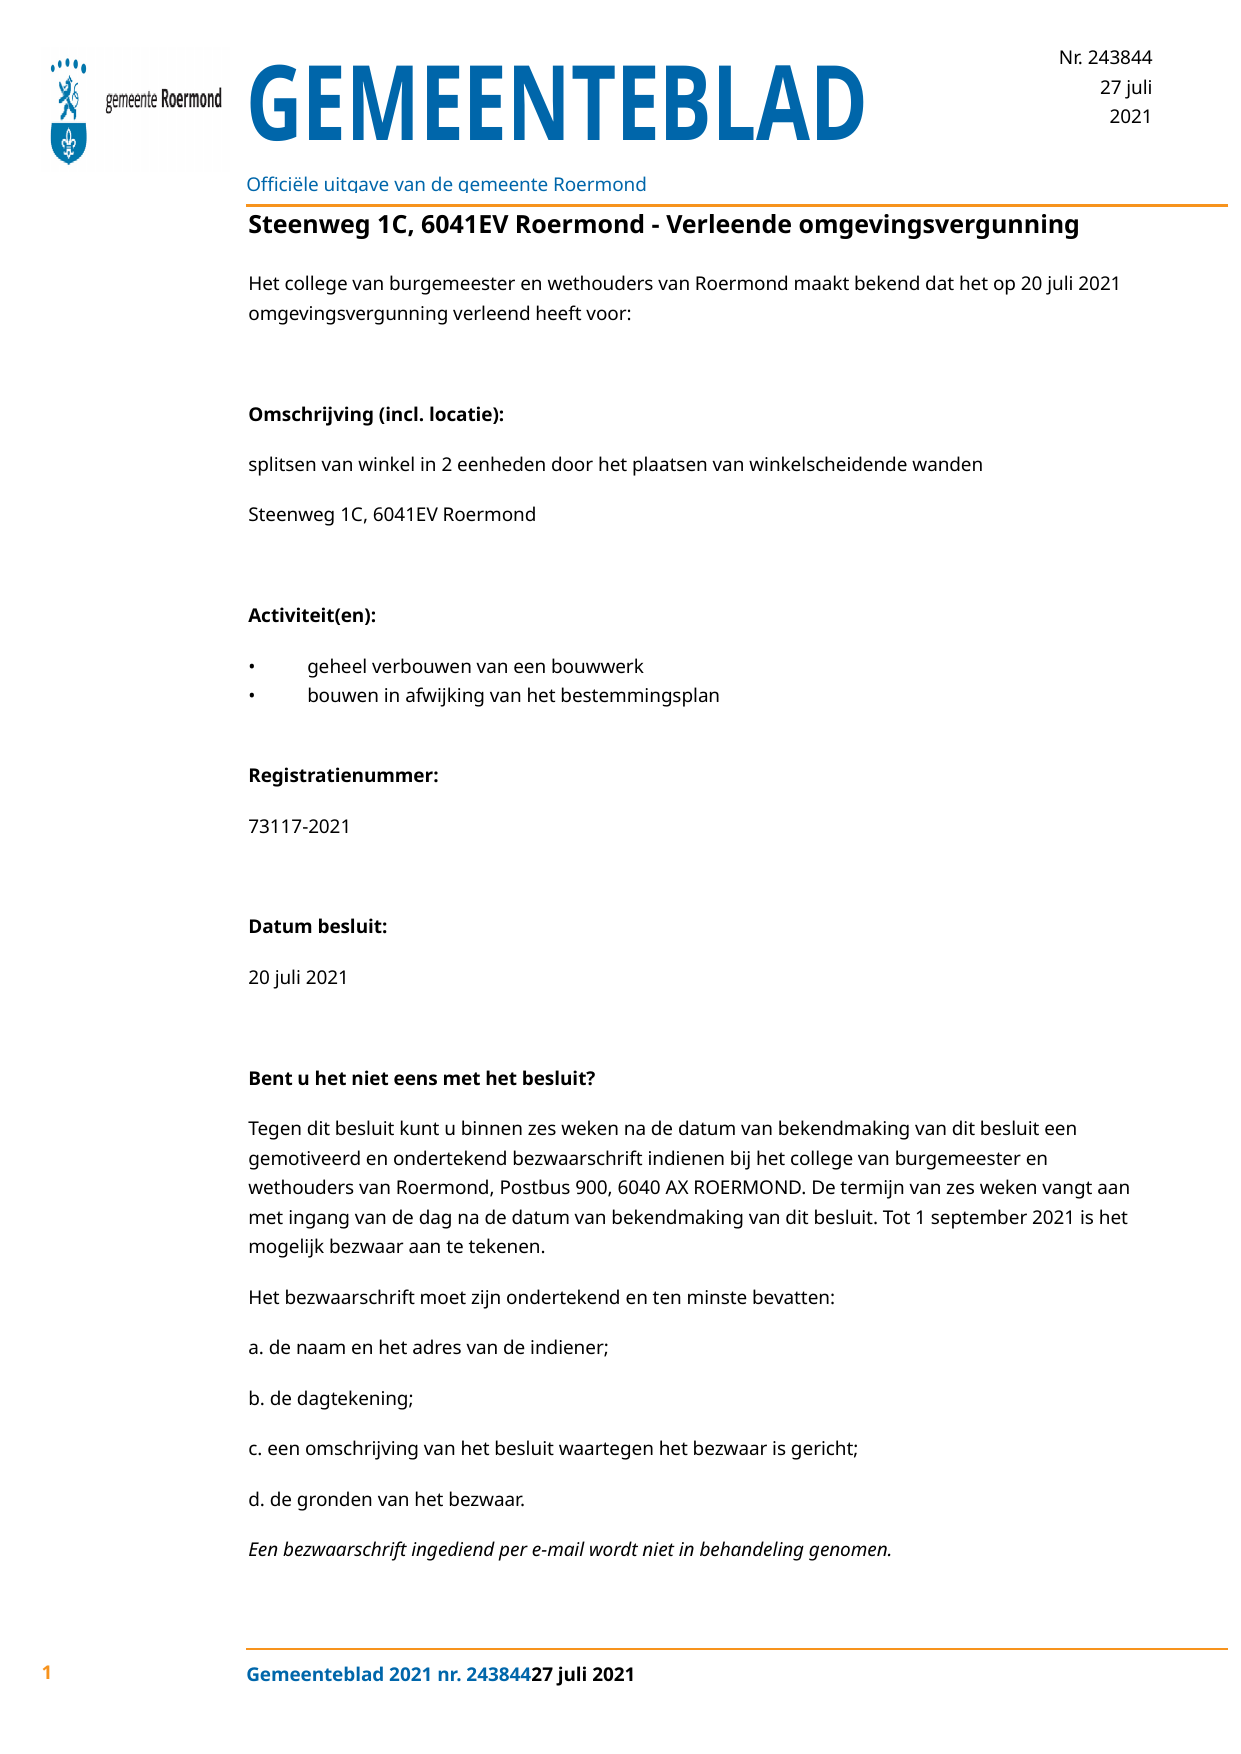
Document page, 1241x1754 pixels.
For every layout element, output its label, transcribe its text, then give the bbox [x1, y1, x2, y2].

text Omschrijving (incl. locatie): [248, 401, 1152, 426]
text Activiteit(en): [248, 602, 1152, 628]
text Steenweg 1C, 6041EV Roermond - Verleende omgevingsvergunning [248, 207, 1152, 241]
list bouwen in afwijking van het bestemmingsplan [248, 682, 1152, 708]
text c. een omschrijving van het besluit waartegen het bezwaar is gericht; [248, 1435, 1152, 1461]
list geheel verbouwen van een bouwwerk [248, 653, 1152, 678]
text 73117-2021 [248, 813, 1152, 838]
text 20 juli 2021 [248, 964, 1152, 990]
text Registratienummer: [248, 762, 1152, 788]
text Bent u het niet eens met het besluit? [248, 1065, 1152, 1091]
text Het college van burgemeester en wethouders van Roermond maakt bekend dat het op 20 juli 2021 omgevingsvergunning verleend heeft voor: [248, 270, 1152, 326]
picture [41, 47, 231, 172]
text Een bezwaarschrift ingediend per e-mail wordt niet in behandeling genomen. [248, 1536, 1152, 1562]
text Steenweg 1C, 6041EV Roermond [248, 502, 1152, 527]
text a. de naam en het adres van de indiener; [248, 1334, 1152, 1360]
text b. de dagtekening; [248, 1385, 1152, 1411]
text splitsen van winkel in 2 eenheden door het plaatsen van winkelscheidende wanden [248, 451, 1152, 477]
text d. de gronden van het bezwaar. [248, 1486, 1152, 1511]
text Het bezwaarschrift moet zijn ondertekend en ten minste bevatten: [248, 1284, 1152, 1310]
text Datum besluit: [248, 914, 1152, 939]
text Tegen dit besluit kunt u binnen zes weken na de datum van bekendmaking van dit besluit een gemotiveerd en ondertekend bezwaarschrift indienen bij het college van burgemeester en wethouders van Roermond, Postbus 900, 6040 AX ROERMOND. De termijn van zes weken vangt aan met ingang van de dag na de datum van bekendmaking van dit besluit. Tot 1 september 2021 is het mogelijk bezwaar aan te tekenen. [248, 1115, 1152, 1259]
